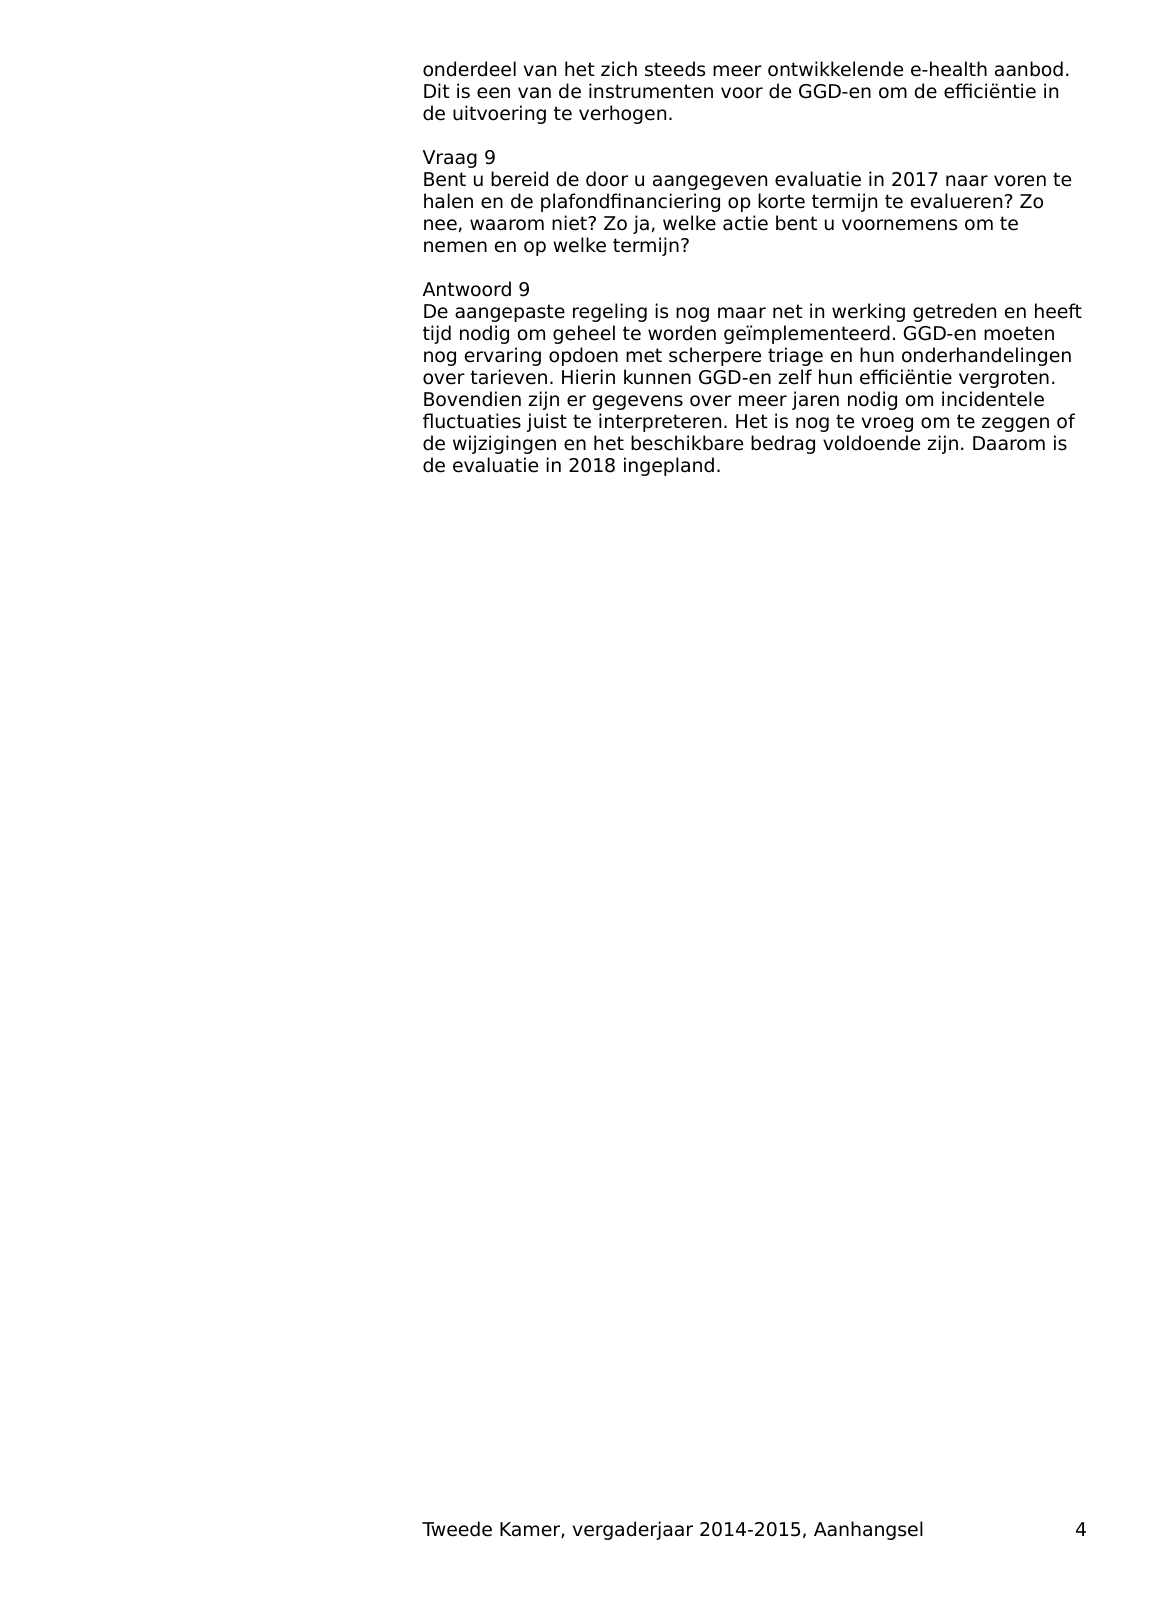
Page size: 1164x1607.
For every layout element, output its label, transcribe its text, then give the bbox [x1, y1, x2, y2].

text Bent u bereid de door u aangegeven evaluatie in 2017 naar voren te halen en de plafondfinanciering op korte termijn te evalueren? Zo nee, waarom niet? Zo ja, welke actie bent u voornemens om te nemen en op welke termijn? [422, 169, 1087, 257]
text De aangepaste regeling is nog maar net in werking getreden en heeft tijd nodig om geheel te worden geïmplementeerd. GGD-en moeten nog ervaring opdoen met scherpere triage en hun onderhandelingen over tarieven. Hierin kunnen GGD-en zelf hun efficiëntie vergroten. Bovendien zijn er gegevens over meer jaren nodig om incidentele fluctuaties juist te interpreteren. Het is nog te vroeg om te zeggen of de wijzigingen en het beschikbare bedrag voldoende zijn. Daarom is de evaluatie in 2018 ingepland. [422, 301, 1087, 477]
text Antwoord 9 [422, 279, 1087, 301]
text Vraag 9 [422, 147, 1087, 169]
text onderdeel van het zich steeds meer ontwikkelende e-health aanbod. Dit is een van de instrumenten voor de GGD-en om de efficiëntie in de uitvoering te verhogen. [422, 59, 1087, 125]
